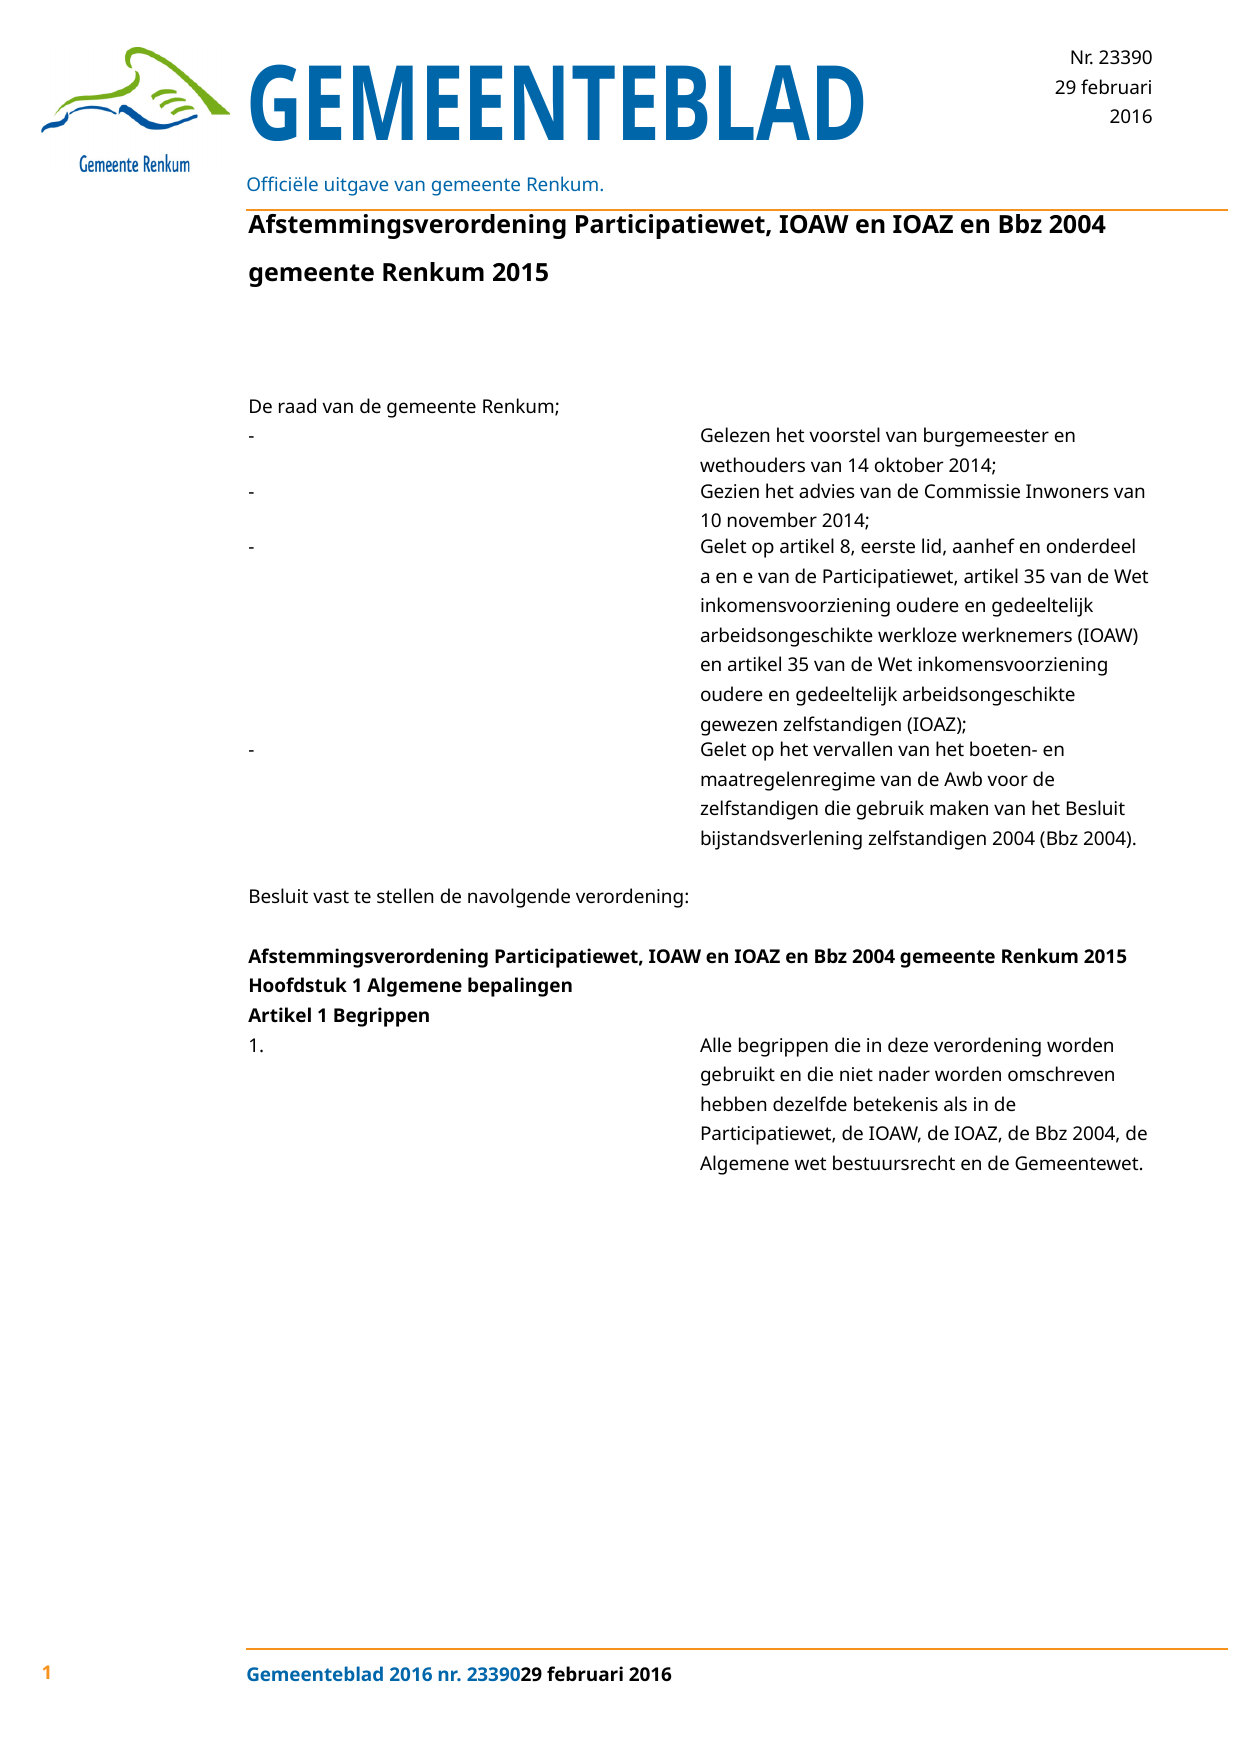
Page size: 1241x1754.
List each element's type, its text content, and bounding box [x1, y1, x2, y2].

text Afstemmingsverordening Participatiewet, IOAW en IOAZ en Bbz 2004 gemeente Renkum 2015 [248, 943, 1152, 969]
table_cell - [248, 736, 700, 851]
table_header Alle begrippen die in deze verordening worden gebruikt en die niet nader worden omschreven hebben dezelfde betekenis als in de Participatiewet, de IOAW, de IOAZ, de Bbz 2004, de Algemene wet bestuursrecht en de Gemeentewet. [700, 1032, 1152, 1176]
text Besluit vast te stellen de navolgende verordening: [248, 884, 1152, 909]
table_cell - [248, 478, 700, 533]
table_cell Gezien het advies van de Commissie Inwoners van 10 november 2014; [700, 478, 1152, 533]
table_cell - [248, 533, 700, 736]
text Artikel 1 Begrippen [248, 1002, 1152, 1028]
text De raad van de gemeente Renkum; [248, 393, 1152, 419]
table_header - [248, 423, 700, 478]
picture [41, 47, 231, 172]
table_cell Gelet op artikel 8, eerste lid, aanhef en onderdeel a en e van de Participatiewet, artikel 35 van de Wet inkomensvoorziening oudere en gedeeltelijk arbeidsongeschikte werkloze werknemers (IOAW) en artikel 35 van de Wet inkomensvoorziening oudere en gedeeltelijk arbeidsongeschikte gewezen zelfstandigen (IOAZ); [700, 533, 1152, 736]
table_header 1. [248, 1032, 700, 1176]
text Afstemmingsverordening Participatiewet, IOAW en IOAZ en Bbz 2004 gemeente Renkum 2015 [248, 211, 1152, 288]
text Hoofdstuk 1 Algemene bepalingen [248, 972, 1152, 998]
table_cell Gelet op het vervallen van het boeten- en maatregelenregime van de Awb voor de zelfstandigen die gebruik maken van het Besluit bijstandsverlening zelfstandigen 2004 (Bbz 2004). [700, 736, 1152, 851]
table_header Gelezen het voorstel van burgemeester en wethouders van 14 oktober 2014; [700, 423, 1152, 478]
